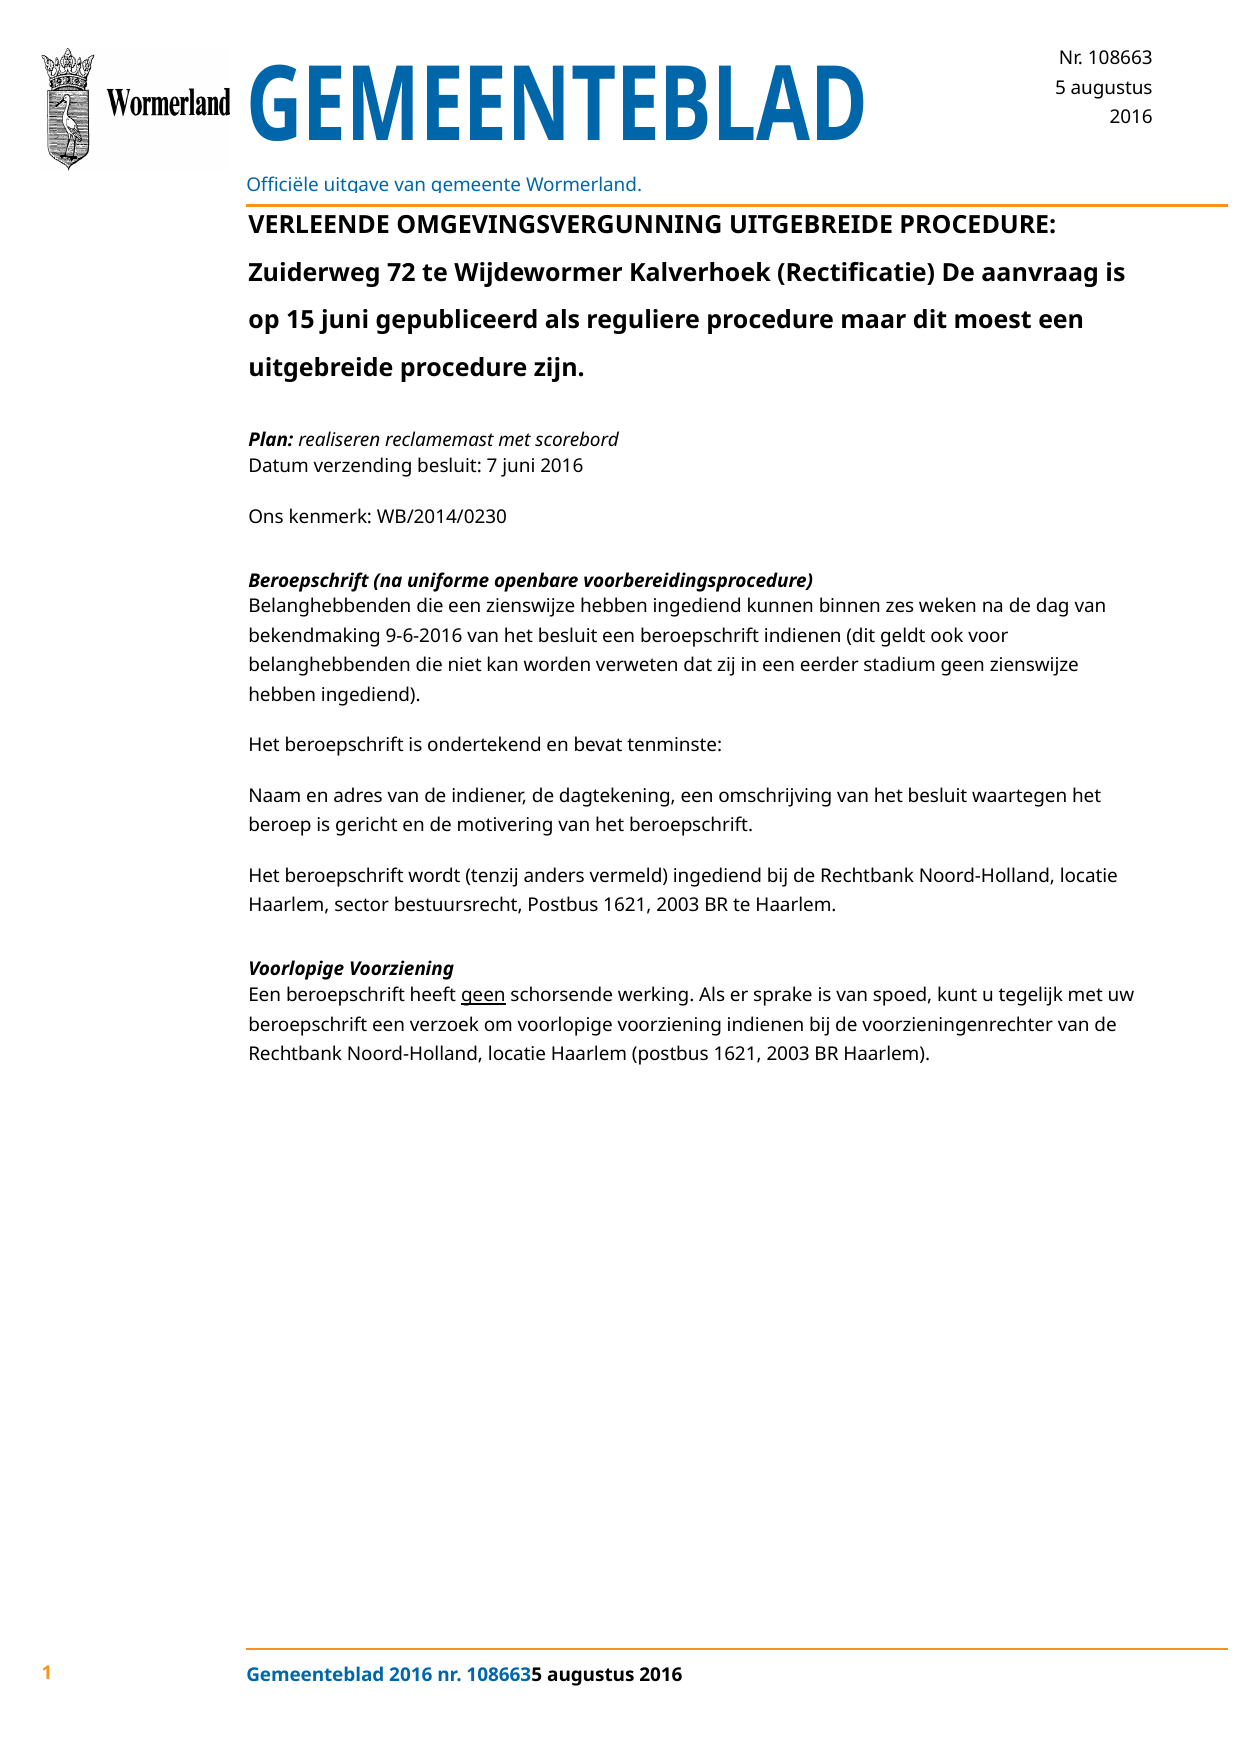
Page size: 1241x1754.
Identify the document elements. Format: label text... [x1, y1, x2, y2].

text Datum verzending besluit: 7 juni 2016 [248, 452, 1152, 478]
text Naam en adres van de indiener, de dagtekening, een omschrijving van het besluit waartegen het beroep is gericht en de motivering van het beroepschrift. [248, 782, 1152, 837]
text Voorlopige Voorziening [248, 956, 1152, 981]
picture [41, 47, 231, 172]
text Het beroepschrift wordt (tenzij anders vermeld) ingediend bij de Rechtbank Noord-Holland, locatie Haarlem, sector bestuursrecht, Postbus 1621, 2003 BR te Haarlem. [248, 862, 1152, 917]
text VERLEENDE OMGEVINGSVERGUNNING UITGEBREIDE PROCEDURE: Zuiderweg 72 te Wijdewormer Kalverhoek (Rectificatie) De aanvraag is op 15 juni gepubliceerd als reguliere procedure maar dit moest een uitgebreide procedure zijn. [248, 207, 1152, 384]
text Een beroepschrift heeft geen schorsende werking. Als er sprake is van spoed, kunt u tegelijk met uw beroepschrift een verzoek om voorlopige voorziening indienen bij de voorzieningenrechter van de Rechtbank Noord-Holland, locatie Haarlem (postbus 1621, 2003 BR Haarlem). [248, 981, 1152, 1066]
text Ons kenmerk: WB/2014/0230 [248, 503, 1152, 528]
text Het beroepschrift is ondertekend en bevat tenminste: [248, 732, 1152, 757]
text Belanghebbenden die een zienswijze hebben ingediend kunnen binnen zes weken na de dag van bekendmaking 9-6-2016 van het besluit een beroepschrift indienen (dit geldt ook voor belanghebbenden die niet kan worden verweten dat zij in een eerder stadium geen zienswijze hebben ingediend). [248, 592, 1152, 707]
text Beroepschrift (na uniforme openbare voorbereidingsprocedure) [248, 567, 1152, 592]
text Plan: realiseren reclamemast met scorebord [248, 427, 1152, 452]
